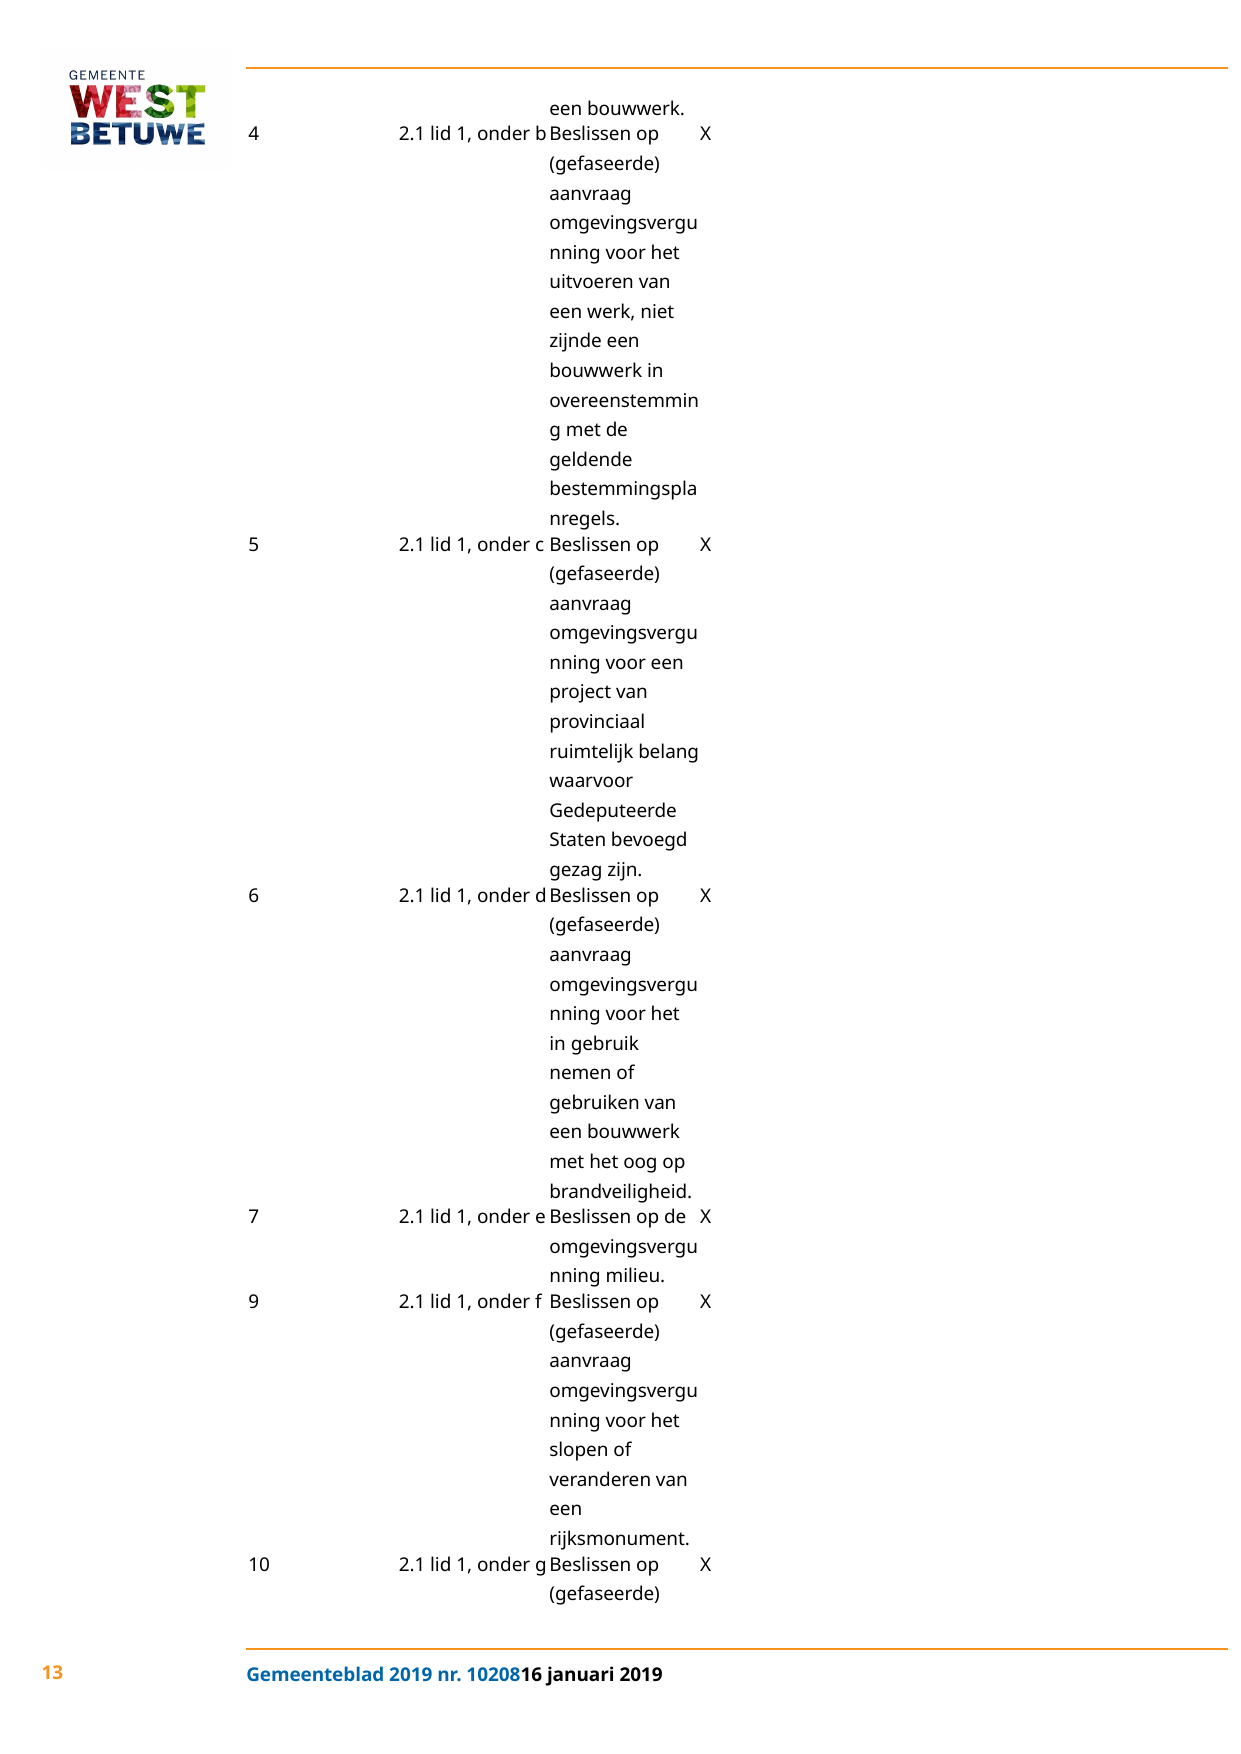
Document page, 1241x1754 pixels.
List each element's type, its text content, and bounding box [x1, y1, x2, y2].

table_cell [850, 882, 1001, 1203]
table_cell X [700, 882, 850, 1203]
table_cell 2.1 lid 1, onder c [399, 531, 549, 882]
table_cell Beslissen op (gefaseerde) aanvraag omgevingsvergunning voor het uitvoeren van een werk, niet zijnde een bouwwerk in overeenstemming met de geldende bestemmingsplanregels. [549, 121, 700, 531]
picture [41, 47, 231, 172]
table_cell [850, 121, 1001, 531]
table_cell 6 [248, 882, 398, 1203]
table_cell 10 [248, 1551, 398, 1606]
table_cell 2.1 lid 1, onder g [399, 1551, 549, 1606]
table_cell [1001, 1204, 1152, 1288]
table_cell 5 [248, 531, 398, 882]
table_cell [1001, 1551, 1152, 1606]
table_cell [248, 95, 398, 121]
table_cell [700, 95, 850, 121]
table_cell [850, 1204, 1001, 1288]
table_cell een bouwwerk. [549, 95, 700, 121]
table_cell [850, 1289, 1001, 1551]
table_cell [1001, 882, 1152, 1203]
table_cell 2.1 lid 1, onder f [399, 1289, 549, 1551]
table_cell X [700, 1551, 850, 1606]
table_cell [1001, 531, 1152, 882]
table_cell 2.1 lid 1, onder e [399, 1204, 549, 1288]
table_cell X [700, 1204, 850, 1288]
table_cell [1001, 121, 1152, 531]
table_cell X [700, 531, 850, 882]
table_cell 7 [248, 1204, 398, 1288]
table_cell X [700, 121, 850, 531]
table_cell [1001, 95, 1152, 121]
table_cell 2.1 lid 1, onder d [399, 882, 549, 1203]
table_cell 4 [248, 121, 398, 531]
table_cell [1001, 1289, 1152, 1551]
table_cell Beslissen op (gefaseerde) [549, 1551, 700, 1606]
table_cell X [700, 1289, 850, 1551]
table_cell [850, 1551, 1001, 1606]
table_cell [850, 531, 1001, 882]
table_cell 2.1 lid 1, onder b [399, 121, 549, 531]
table_cell Beslissen op (gefaseerde) aanvraag omgevingsvergunning voor het in gebruik nemen of gebruiken van een bouwwerk met het oog op brandveiligheid. [549, 882, 700, 1203]
table_cell Beslissen op (gefaseerde) aanvraag omgevingsvergunning voor een project van provinciaal ruimtelijk belang waarvoor Gedeputeerde Staten bevoegd gezag zijn. [549, 531, 700, 882]
table_cell Beslissen op (gefaseerde) aanvraag omgevingsvergunning voor het slopen of veranderen van een rijksmonument. [549, 1289, 700, 1551]
table_cell 9 [248, 1289, 398, 1551]
table_cell [399, 95, 549, 121]
table_cell Beslissen op de omgevingsvergunning milieu. [549, 1204, 700, 1288]
table_cell [850, 95, 1001, 121]
